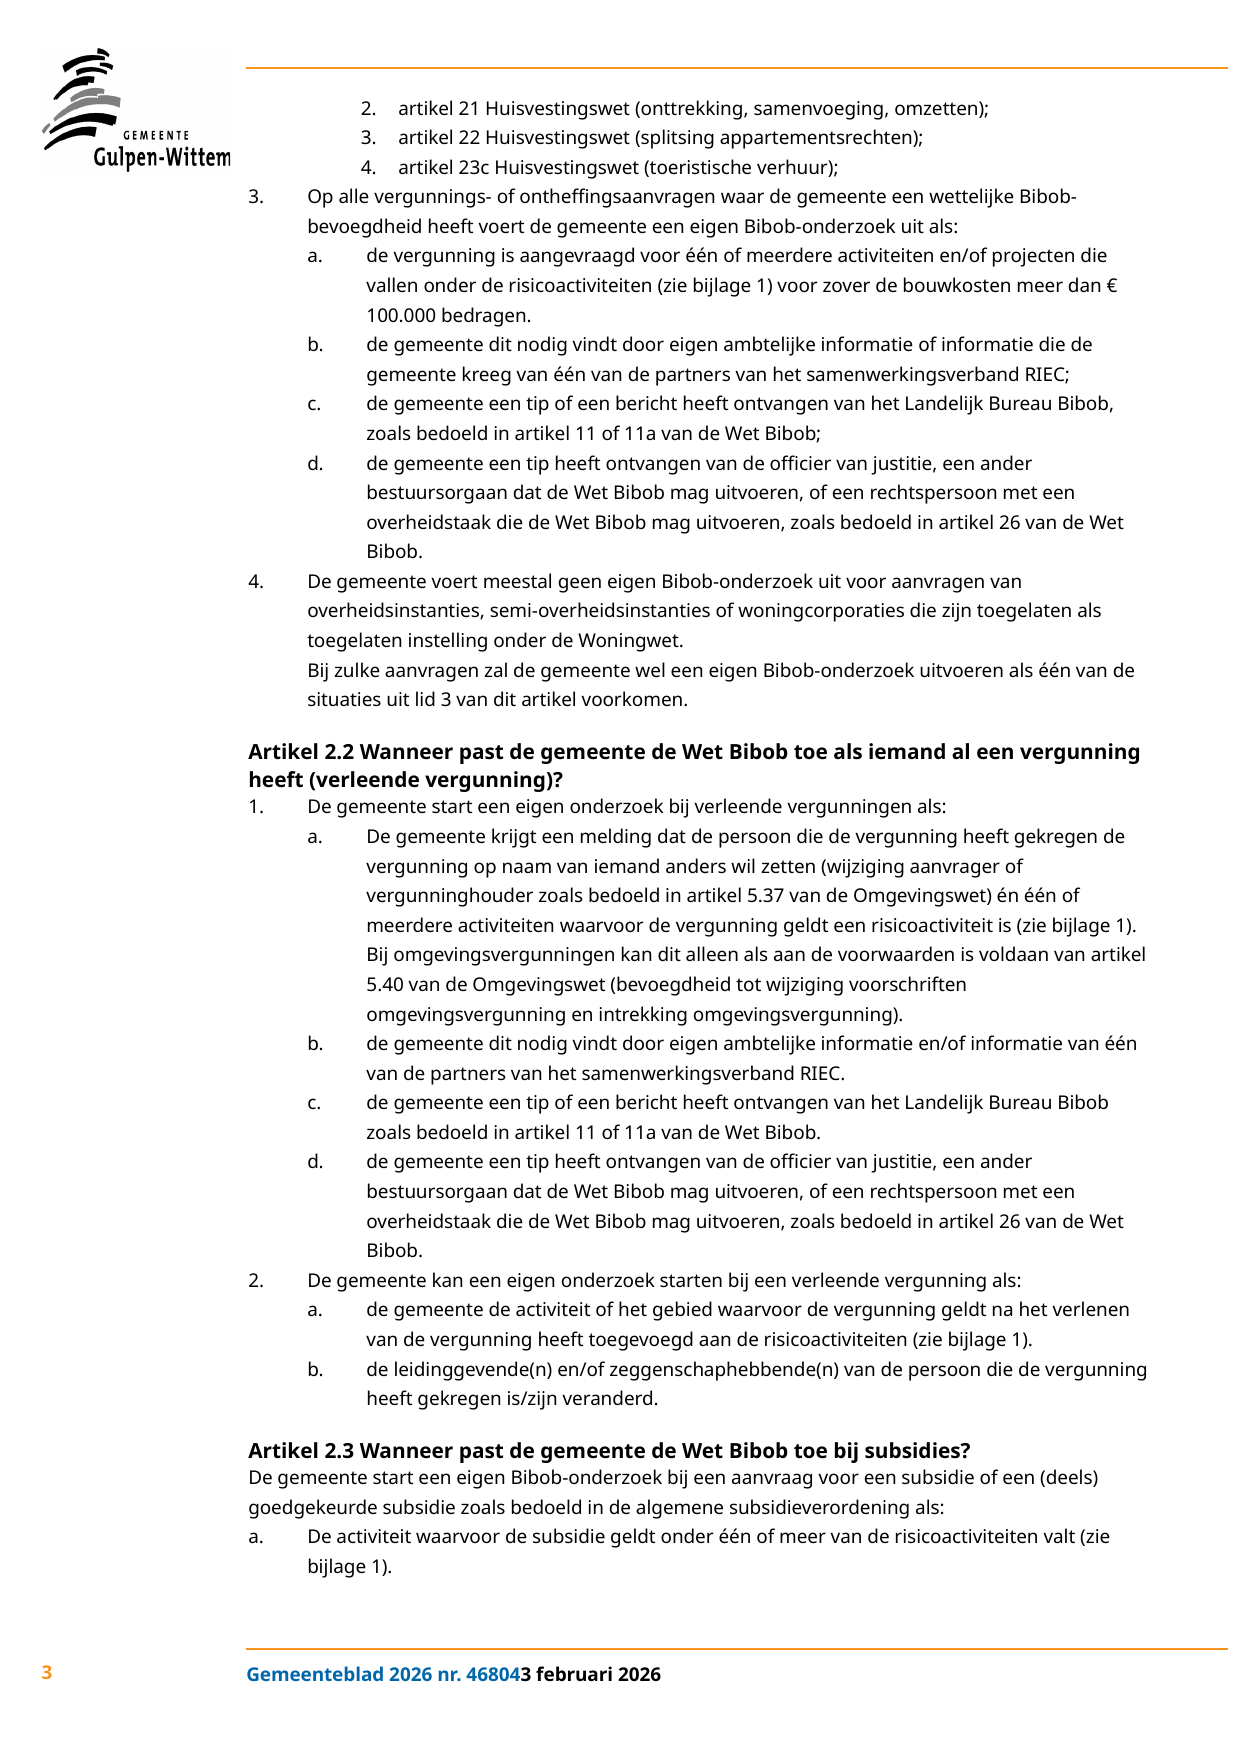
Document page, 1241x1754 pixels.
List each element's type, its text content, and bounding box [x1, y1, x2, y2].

list de gemeente een tip heeft ontvangen van de officier van justitie, een ander bestuursorgaan dat de Wet Bibob mag uitvoeren, of een rechtspersoon met een overheidstaak die de Wet Bibob mag uitvoeren, zoals bedoeld in artikel 26 van de Wet Bibob. [307, 450, 1152, 564]
list de gemeente een tip heeft ontvangen van de officier van justitie, een ander bestuursorgaan dat de Wet Bibob mag uitvoeren, of een rechtspersoon met een overheidstaak die de Wet Bibob mag uitvoeren, zoals bedoeld in artikel 26 van de Wet Bibob. [307, 1149, 1152, 1263]
list de gemeente de activiteit of het gebied waarvoor de vergunning geldt na het verlenen van de vergunning heeft toegevoegd aan de risicoactiviteiten (zie bijlage 1). [307, 1297, 1152, 1352]
list De gemeente krijgt een melding dat de persoon die de vergunning heeft gekregen de vergunning op naam van iemand anders wil zetten (wijziging aanvrager of vergunninghouder zoals bedoeld in artikel 5.37 van de Omgevingswet) én één of meerdere activiteiten waarvoor de vergunning geldt een risicoactiviteit is (zie bijlage 1). [307, 823, 1152, 938]
list de gemeente een tip of een bericht heeft ontvangen van het Landelijk Bureau Bibob, zoals bedoeld in artikel 11 of 11a van de Wet Bibob; [307, 391, 1152, 446]
list De gemeente start een eigen onderzoek bij verleende vergunningen als: [248, 794, 1152, 819]
list de vergunning is aangevraagd voor één of meerdere activiteiten en/of projecten die vallen onder de risicoactiviteiten (zie bijlage 1) voor zover de bouwkosten meer dan € 100.000 bedragen. [307, 243, 1152, 328]
list De gemeente voert meestal geen eigen Bibob-onderzoek uit voor aanvragen van overheidsinstanties, semi-overheidsinstanties of woningcorporaties die zijn toegelaten als toegelaten instelling onder de Woningwet. [248, 568, 1152, 653]
list Op alle vergunnings- of ontheffingsaanvragen waar de gemeente een wettelijke Bibob-bevoegdheid heeft voert de gemeente een eigen Bibob-onderzoek uit als: [248, 183, 1152, 239]
text Artikel 2.2 Wanneer past de gemeente de Wet Bibob toe als iemand al een vergunning heeft (verleende vergunning)? [248, 737, 1152, 794]
text De gemeente start een eigen Bibob-onderzoek bij een aanvraag voor een subsidie of een (deels) goedgekeurde subsidie zoals bedoeld in de algemene subsidieverordening als: [248, 1464, 1152, 1519]
picture [41, 47, 231, 172]
list de gemeente een tip of een bericht heeft ontvangen van het Landelijk Bureau Bibob zoals bedoeld in artikel 11 of 11a van de Wet Bibob. [307, 1089, 1152, 1145]
list Bij omgevingsvergunningen kan dit alleen als aan de voorwaarden is voldaan van artikel 5.40 van de Omgevingswet (bevoegdheid tot wijziging voorschriften omgevingsvergunning en intrekking omgevingsvergunning). [307, 942, 1152, 1027]
list artikel 21 Huisvestingswet (onttrekking, samenvoeging, omzetten); [361, 95, 1152, 121]
text Artikel 2.3 Wanneer past de gemeente de Wet Bibob toe bij subsidies? [248, 1436, 1152, 1464]
list Bij zulke aanvragen zal de gemeente wel een eigen Bibob-onderzoek uitvoeren als één van de situaties uit lid 3 van dit artikel voorkomen. [248, 657, 1152, 712]
list de leidinggevende(n) en/of zeggenschaphebbende(n) van de persoon die de vergunning heeft gekregen is/zijn veranderd. [307, 1356, 1152, 1411]
list De activiteit waarvoor de subsidie geldt onder één of meer van de risicoactiviteiten valt (zie bijlage 1). [248, 1523, 1152, 1579]
list De gemeente kan een eigen onderzoek starten bij een verleende vergunning als: [248, 1267, 1152, 1293]
list de gemeente dit nodig vindt door eigen ambtelijke informatie of informatie die de gemeente kreeg van één van de partners van het samenwerkingsverband RIEC; [307, 331, 1152, 387]
list artikel 22 Huisvestingswet (splitsing appartementsrechten); [361, 124, 1152, 150]
list de gemeente dit nodig vindt door eigen ambtelijke informatie en/of informatie van één van de partners van het samenwerkingsverband RIEC. [307, 1030, 1152, 1086]
list artikel 23c Huisvestingswet (toeristische verhuur); [361, 154, 1152, 180]
